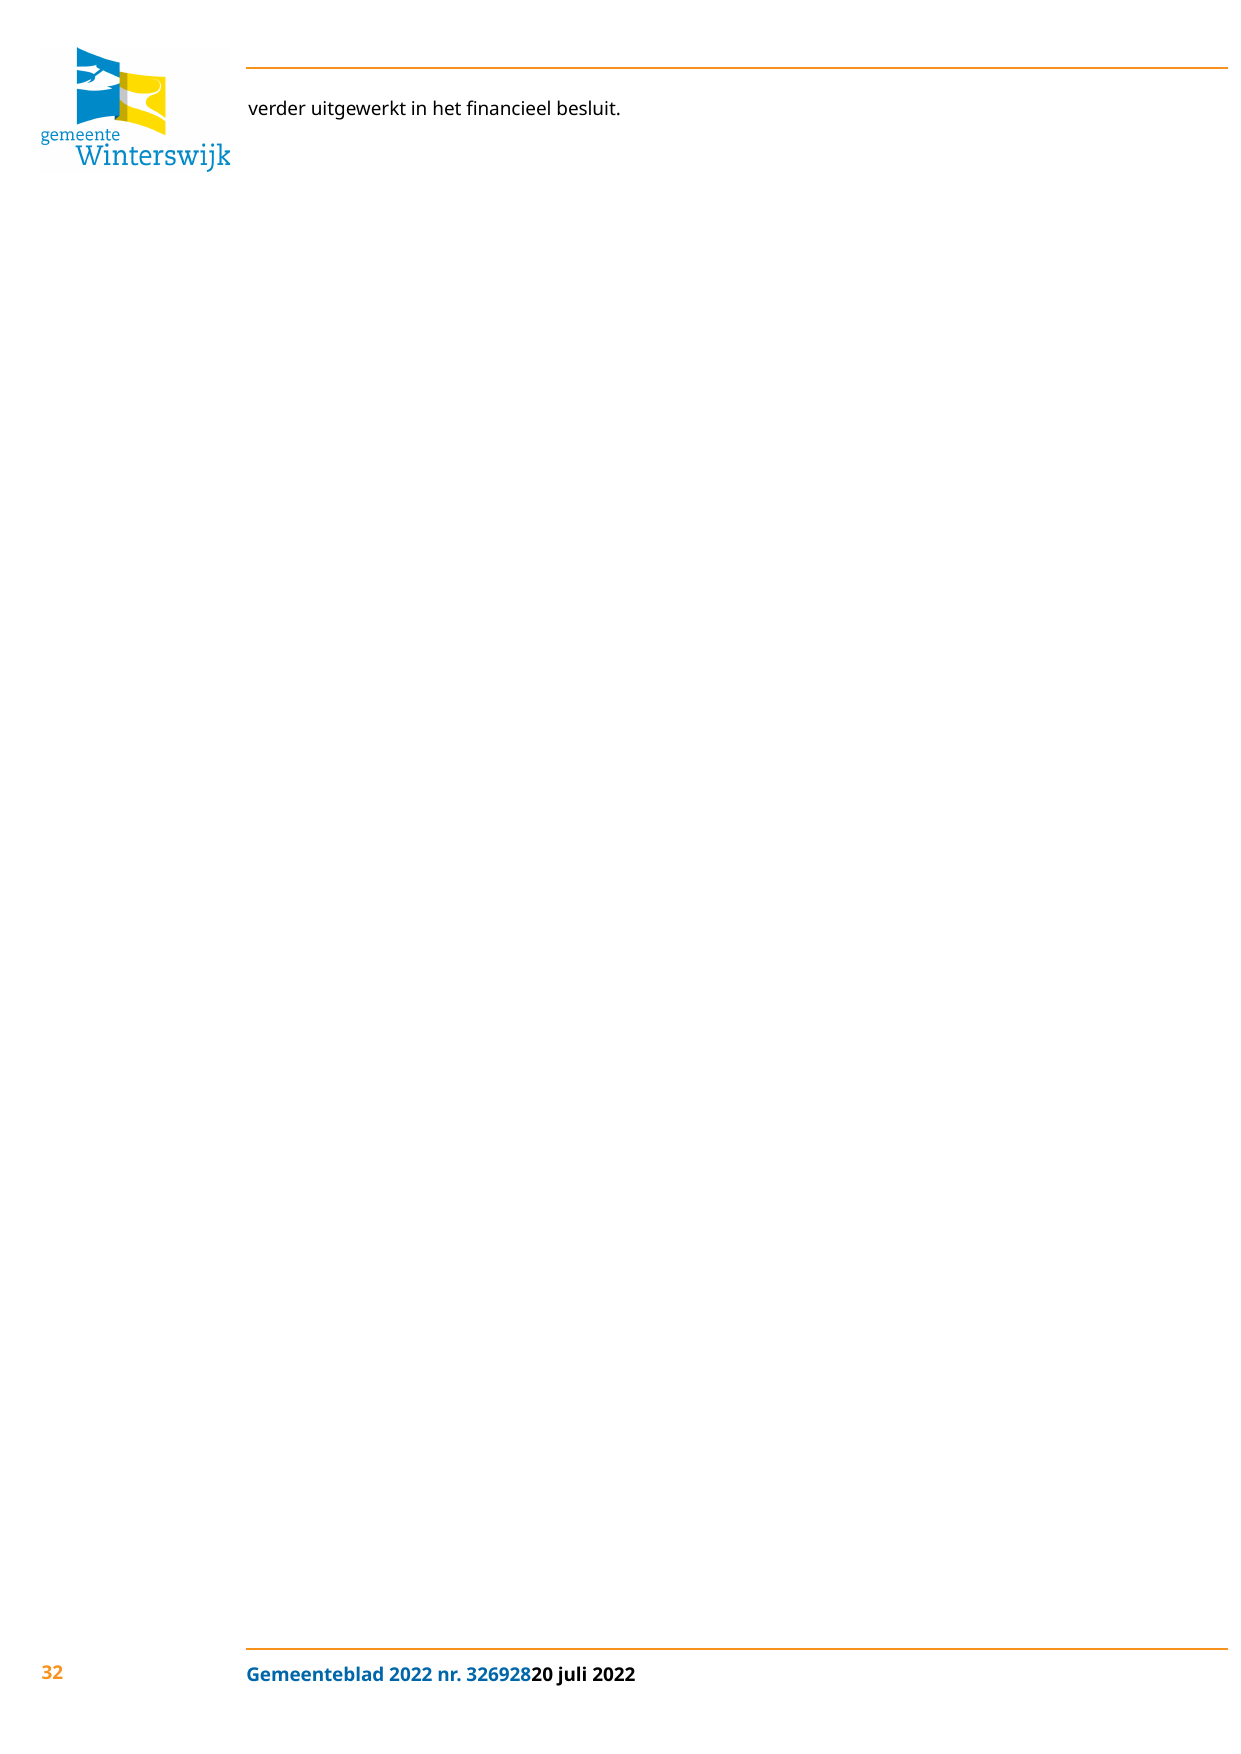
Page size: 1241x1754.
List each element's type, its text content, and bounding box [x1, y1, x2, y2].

picture [41, 47, 231, 172]
text verder uitgewerkt in het financieel besluit. [248, 95, 1152, 121]
picture [225, 153, 231, 162]
